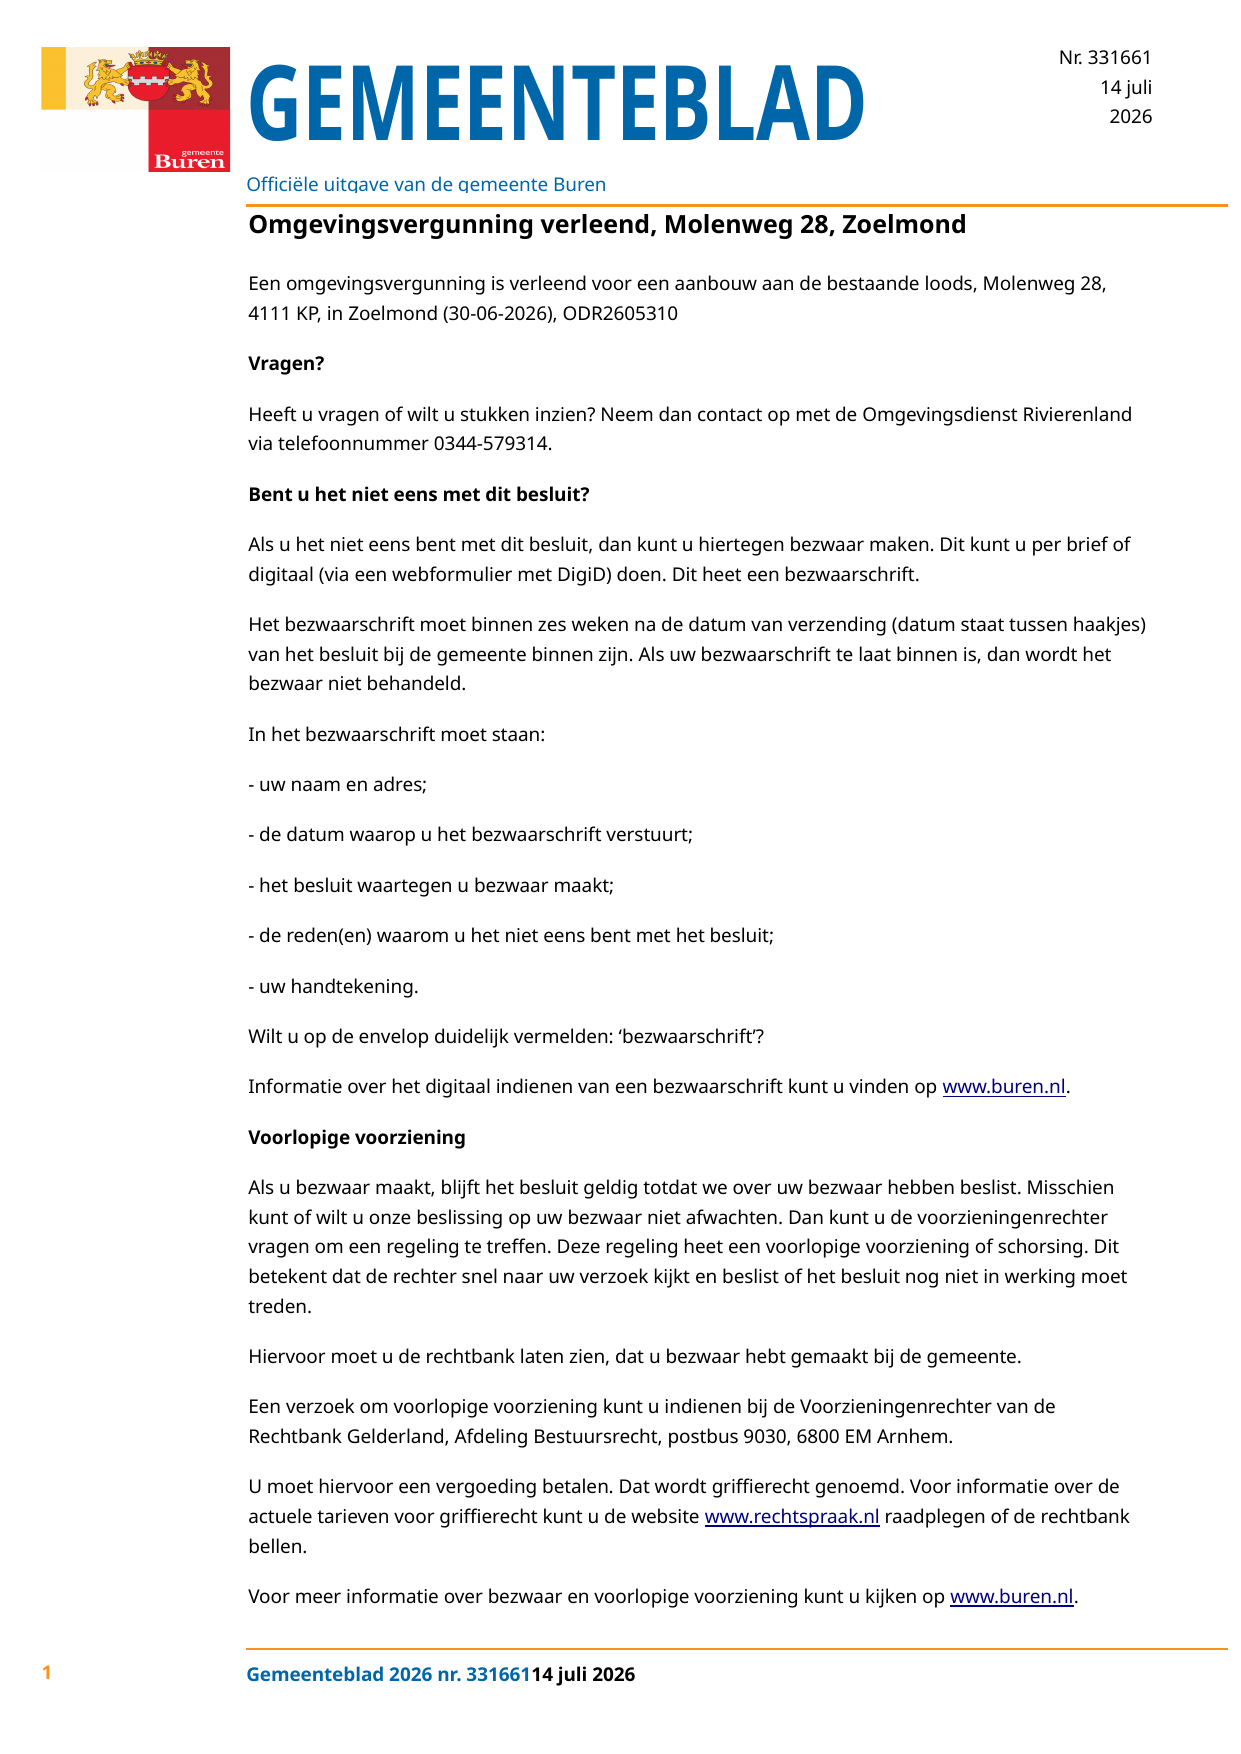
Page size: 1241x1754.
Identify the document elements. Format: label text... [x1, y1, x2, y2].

text Een verzoek om voorlopige voorziening kunt u indienen bij de Voorzieningenrechter van de Rechtbank Gelderland, Afdeling Bestuursrecht, postbus 9030, 6800 EM Arnhem. [248, 1394, 1152, 1449]
text Voorlopige voorziening [248, 1124, 1152, 1150]
text Vragen? [248, 350, 1152, 376]
picture [41, 47, 231, 172]
text Informatie over het digitaal indienen van een bezwaarschrift kunt u vinden op www.buren.nl. [248, 1074, 1152, 1099]
text Voor meer informatie over bezwaar en voorlopige voorziening kunt u kijken op www.buren.nl. [248, 1583, 1152, 1609]
text Als u bezwaar maakt, blijft het besluit geldig totdat we over uw bezwaar hebben beslist. Misschien kunt of wilt u onze beslissing op uw bezwaar niet afwachten. Dan kunt u de voorzieningenrechter vragen om een regeling te treffen. Deze regeling heet een voorlopige voorziening of schorsing. Dit betekent dat de rechter snel naar uw verzoek kijkt en beslist of het besluit nog niet in werking moet treden. [248, 1174, 1152, 1318]
text - de datum waarop u het bezwaarschrift verstuurt; [248, 822, 1152, 847]
text - het besluit waartegen u bezwaar maakt; [248, 872, 1152, 898]
text In het bezwaarschrift moet staan: [248, 721, 1152, 746]
text - de reden(en) waarom u het niet eens bent met het besluit; [248, 922, 1152, 948]
text - uw handtekening. [248, 973, 1152, 998]
text Bent u het niet eens met dit besluit? [248, 481, 1152, 506]
text Omgevingsvergunning verleend, Molenweg 28, Zoelmond [248, 207, 1152, 241]
text Het bezwaarschrift moet binnen zes weken na de datum van verzending (datum staat tussen haakjes) van het besluit bij de gemeente binnen zijn. Als uw bezwaarschrift te laat binnen is, dan wordt het bezwaar niet behandeld. [248, 611, 1152, 696]
text Wilt u op de envelop duidelijk vermelden: ‘bezwaarschrift’? [248, 1023, 1152, 1049]
text U moet hiervoor een vergoeding betalen. Dat wordt griffierecht genoemd. Voor informatie over de actuele tarieven voor griffierecht kunt u de website www.rechtspraak.nl raadplegen of de rechtbank bellen. [248, 1474, 1152, 1558]
text Heeft u vragen of wilt u stukken inzien? Neem dan contact op met de Omgevingsdienst Rivierenland via telefoonnummer 0344-579314. [248, 401, 1152, 456]
text - uw naam en adres; [248, 771, 1152, 797]
text Als u het niet eens bent met dit besluit, dan kunt u hiertegen bezwaar maken. Dit kunt u per brief of digitaal (via een webformulier met DigiD) doen. Dit heet een bezwaarschrift. [248, 531, 1152, 586]
text Hiervoor moet u de rechtbank laten zien, dat u bezwaar hebt gemaakt bij de gemeente. [248, 1343, 1152, 1369]
text Een omgevingsvergunning is verleend voor een aanbouw aan de bestaande loods, Molenweg 28, 4111 KP, in Zoelmond (30-06-2026), ODR2605310 [248, 270, 1152, 326]
